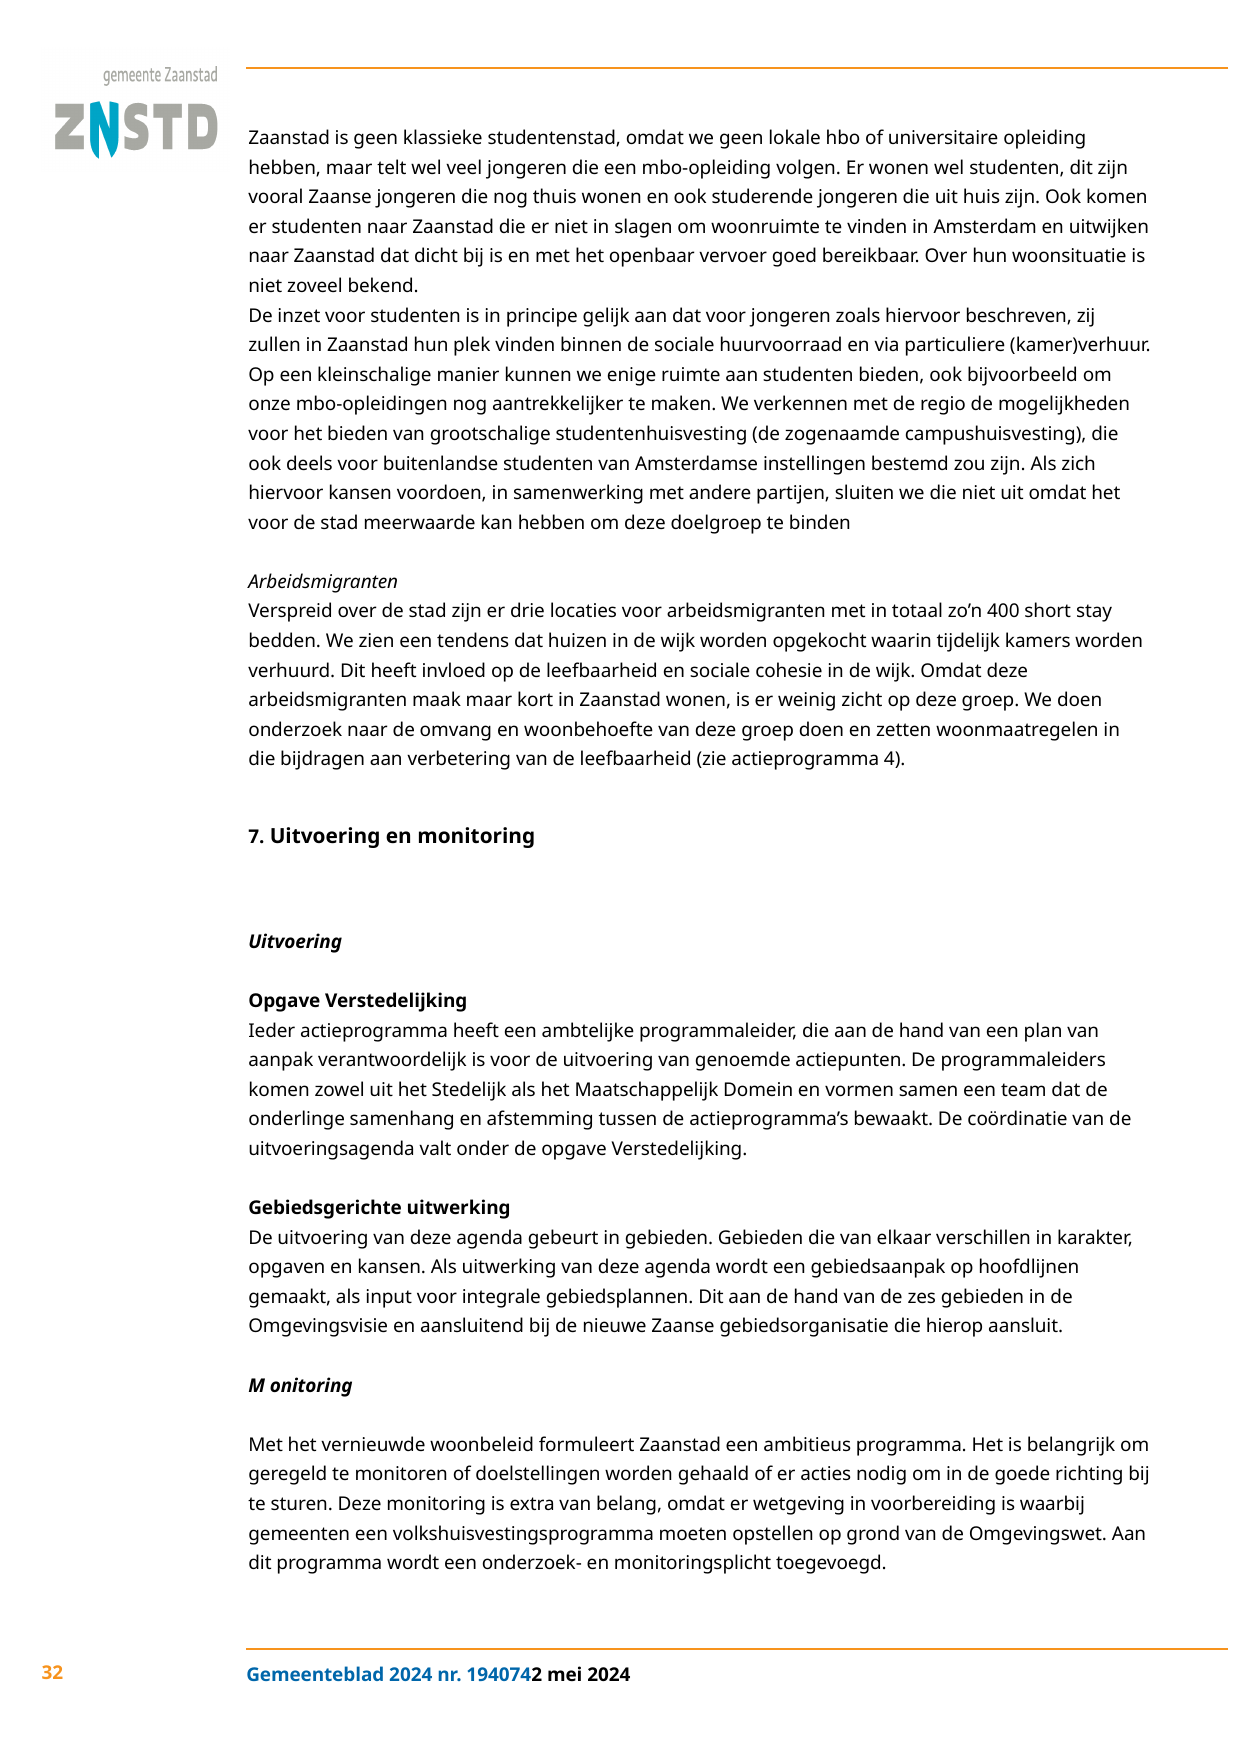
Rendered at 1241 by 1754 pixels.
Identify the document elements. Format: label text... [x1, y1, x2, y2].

picture [41, 47, 231, 172]
text Verspreid over de stad zijn er drie locaties voor arbeidsmigranten met in totaal zo’n 400 short stay bedden. We zien een tendens dat huizen in de wijk worden opgekocht waarin tijdelijk kamers worden verhuurd. Dit heeft invloed op de leefbaarheid en sociale cohesie in de wijk. Omdat deze arbeidsmigranten maak maar kort in Zaanstad wonen, is er weinig zicht op deze groep. We doen onderzoek naar de omvang en woonbehoefte van deze groep doen en zetten woonmaatregelen in die bijdragen aan verbetering van de leefbaarheid (zie actieprogramma 4). [248, 598, 1152, 771]
text M onitoring [248, 1372, 1152, 1398]
text Met het vernieuwde woonbeleid formuleert Zaanstad een ambitieus programma. Het is belangrijk om geregeld te monitoren of doelstellingen worden gehaald of er acties nodig om in de goede richting bij te sturen. Deze monitoring is extra van belang, omdat er wetgeving in voorbereiding is waarbij gemeenten een volkshuisvestingsprogramma moeten opstellen op grond van de Omgevingswet. Aan dit programma wordt een onderzoek- en monitoringsplicht toegevoegd. [248, 1431, 1152, 1575]
text Uitvoering [248, 928, 1152, 954]
text De inzet voor studenten is in principe gelijk aan dat voor jongeren zoals hiervoor beschreven, zij zullen in Zaanstad hun plek vinden binnen de sociale huurvoorraad en via particuliere (kamer)verhuur. Op een kleinschalige manier kunnen we enige ruimte aan studenten bieden, ook bijvoorbeeld om onze mbo-opleidingen nog aantrekkelijker te maken. We verkennen met de regio de mogelijkheden voor het bieden van grootschalige studentenhuisvesting (de zogenaamde campushuisvesting), die ook deels voor buitenlandse studenten van Amsterdamse instellingen bestemd zou zijn. Als zich hiervoor kansen voordoen, in samenwerking met andere partijen, sluiten we die niet uit omdat het voor de stad meerwaarde kan hebben om deze doelgroep te binden [248, 302, 1152, 535]
text Gebiedsgerichte uitwerking [248, 1194, 1152, 1220]
text Arbeidsmigranten [248, 568, 1152, 594]
text Opgave Verstedelijking [248, 987, 1152, 1013]
text 7. Uitvoering en monitoring [248, 821, 1152, 849]
text De uitvoering van deze agenda gebeurt in gebieden. Gebieden die van elkaar verschillen in karakter, opgaven en kansen. Als uitwerking van deze agenda wordt een gebiedsaanpak op hoofdlijnen gemaakt, als input voor integrale gebiedsplannen. Dit aan de hand van de zes gebieden in de Omgevingsvisie en aansluitend bij de nieuwe Zaanse gebiedsorganisatie die hierop aansluit. [248, 1224, 1152, 1338]
text Ieder actieprogramma heeft een ambtelijke programmaleider, die aan de hand van een plan van aanpak verantwoordelijk is voor de uitvoering van genoemde actiepunten. De programmaleiders komen zowel uit het Stedelijk als het Maatschappelijk Domein en vormen samen een team dat de onderlinge samenhang en afstemming tussen de actieprogramma’s bewaakt. De coördinatie van de uitvoeringsagenda valt onder de opgave Verstedelijking. [248, 1017, 1152, 1161]
text Zaanstad is geen klassieke studentenstad, omdat we geen lokale hbo of universitaire opleiding hebben, maar telt wel veel jongeren die een mbo-opleiding volgen. Er wonen wel studenten, dit zijn vooral Zaanse jongeren die nog thuis wonen en ook studerende jongeren die uit huis zijn. Ook komen er studenten naar Zaanstad die er niet in slagen om woonruimte te vinden in Amsterdam en uitwijken naar Zaanstad dat dicht bij is en met het openbaar vervoer goed bereikbaar. Over hun woonsituatie is niet zoveel bekend. [248, 124, 1152, 298]
